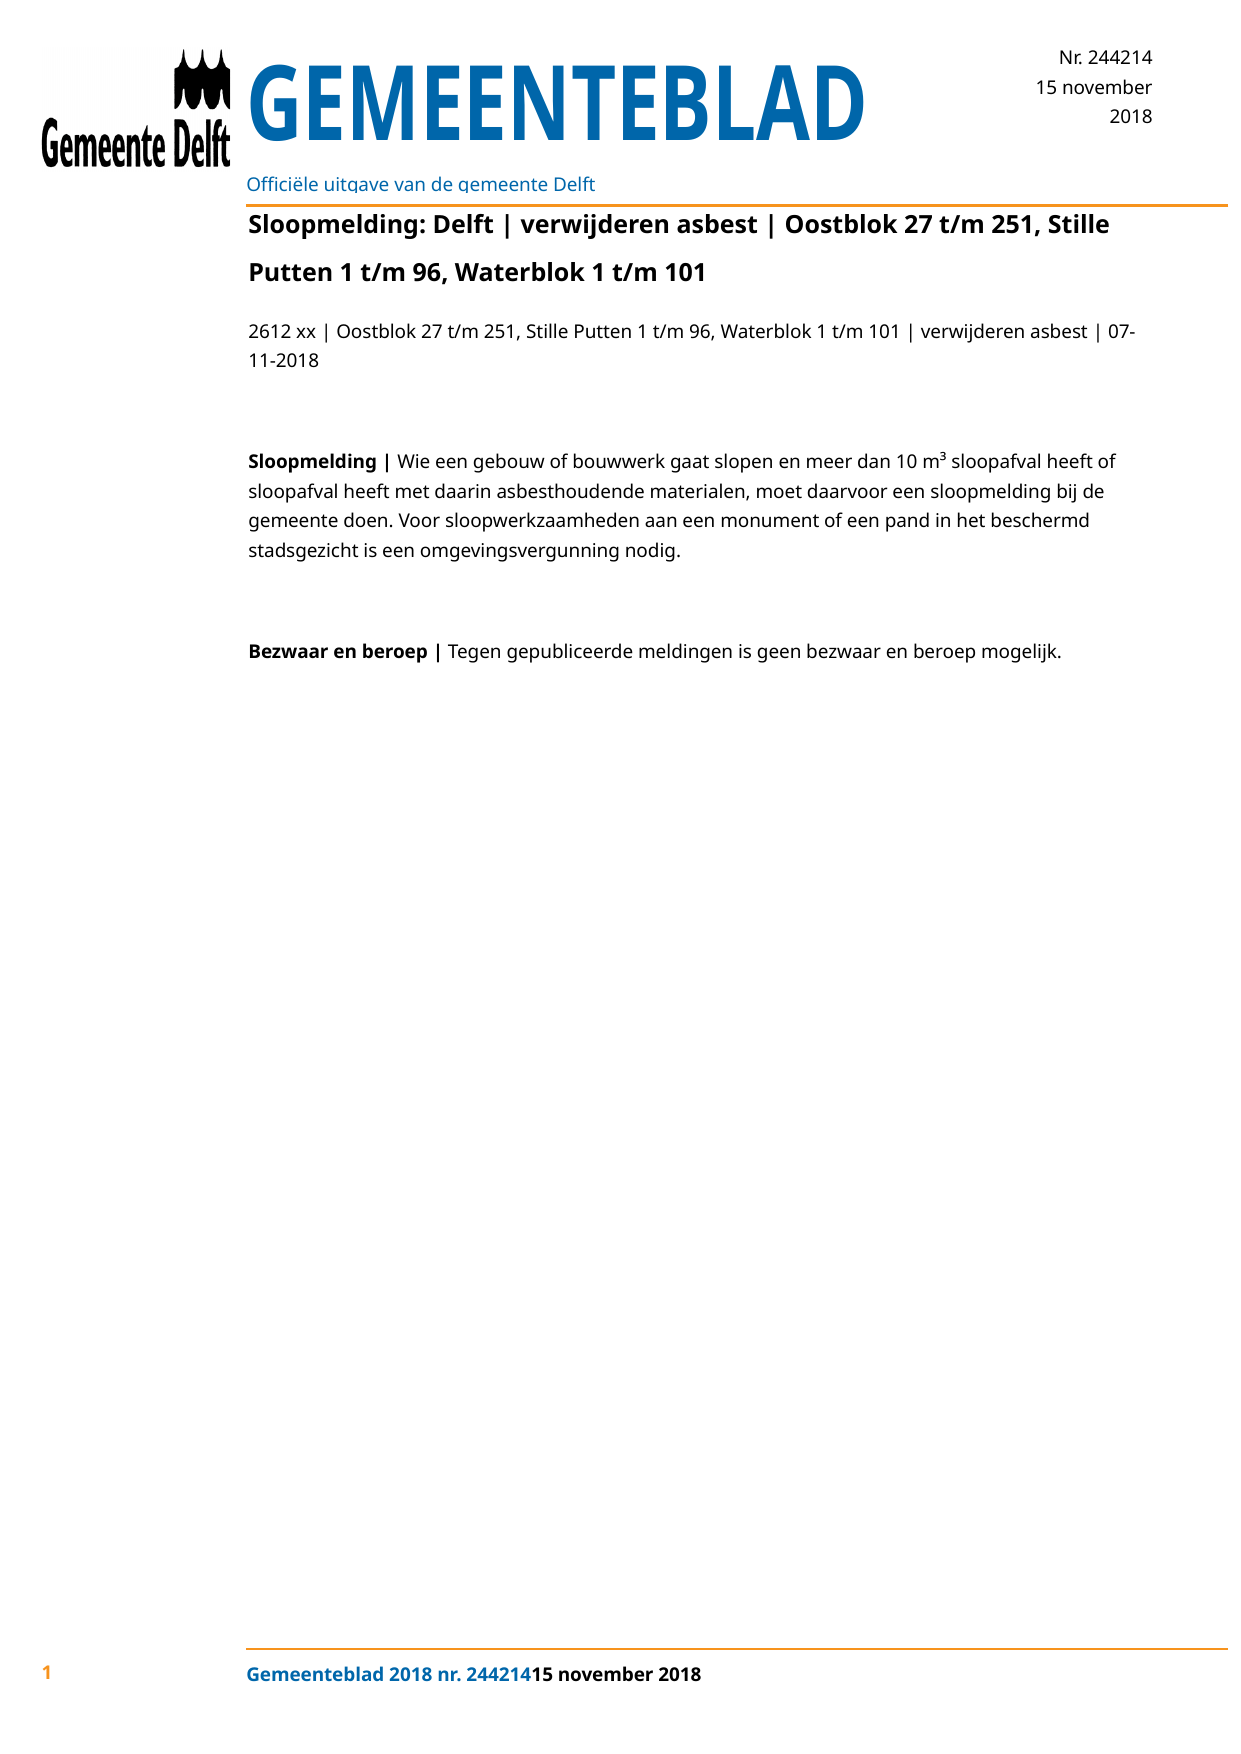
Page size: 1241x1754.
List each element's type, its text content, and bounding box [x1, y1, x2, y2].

text Sloopmelding: Delft | verwijderen asbest | Oostblok 27 t/m 251, Stille Putten 1 t/m 96, Waterblok 1 t/m 101 [248, 207, 1152, 288]
picture [41, 47, 231, 172]
text Bezwaar en beroep | Tegen gepubliceerde meldingen is geen bezwaar en beroep mogelijk. [248, 638, 1152, 664]
text 2612 xx | Oostblok 27 t/m 251, Stille Putten 1 t/m 96, Waterblok 1 t/m 101 | verwijderen asbest | 07-11-2018 [248, 318, 1152, 373]
text Sloopmelding | Wie een gebouw of bouwwerk gaat slopen en meer dan 10 m³ sloopafval heeft of sloopafval heeft met daarin asbesthoudende materialen, moet daarvoor een sloopmelding bij de gemeente doen. Voor sloopwerkzaamheden aan een monument of een pand in het beschermd stadsgezicht is een omgevingsvergunning nodig. [248, 448, 1152, 563]
